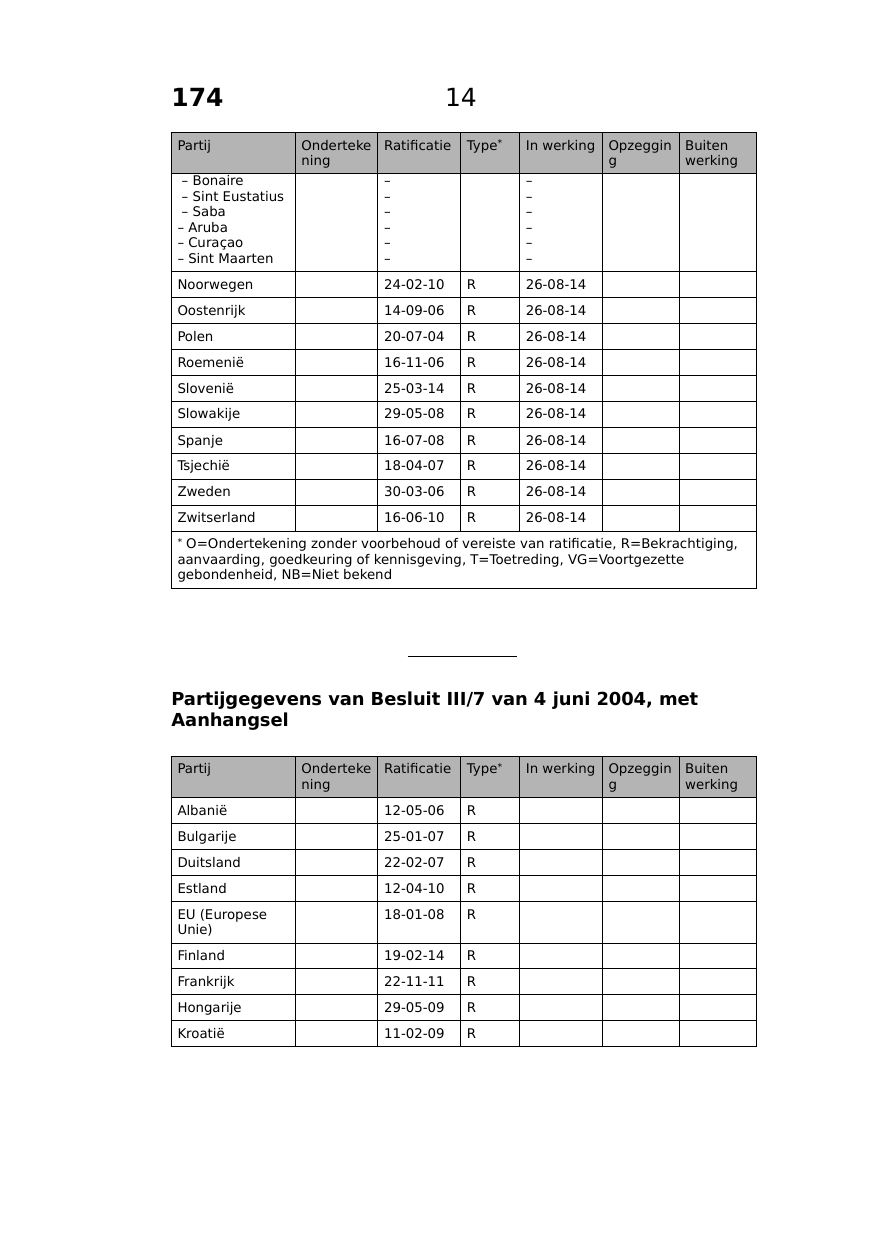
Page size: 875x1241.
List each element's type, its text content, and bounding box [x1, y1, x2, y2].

table_cell [603, 506, 679, 531]
table_cell [603, 235, 679, 251]
table_cell [296, 944, 377, 968]
table_cell [296, 876, 377, 901]
table_cell [680, 350, 756, 375]
table_cell [603, 995, 679, 1020]
table_cell – Bonaire [172, 174, 295, 189]
table_cell [296, 480, 377, 504]
table_cell [461, 251, 519, 271]
table_cell [296, 824, 377, 849]
table_cell [296, 324, 377, 349]
table_cell [296, 235, 377, 251]
table_cell [461, 174, 519, 189]
table_cell 16-06-10 [378, 506, 460, 531]
table_cell – [520, 235, 602, 251]
table_cell 18-01-08 [378, 902, 460, 942]
table_cell [680, 995, 756, 1020]
table_cell – [520, 174, 602, 189]
table_cell 26-08-14 [520, 376, 602, 401]
table_cell [296, 902, 377, 942]
table_cell [680, 1021, 756, 1046]
table_header Ratificatie [378, 757, 460, 797]
table_header Partij [172, 133, 295, 173]
table_cell 25-01-07 [378, 824, 460, 849]
table_cell [296, 850, 377, 875]
table_cell 11-02-09 [378, 1021, 460, 1046]
table_cell R [461, 350, 519, 375]
table_cell [603, 189, 679, 204]
table_cell [296, 189, 377, 204]
table_cell [520, 969, 602, 994]
table_cell [461, 204, 519, 220]
table_cell – Aruba [172, 220, 295, 235]
table_cell [603, 350, 679, 375]
table_cell R [461, 944, 519, 968]
table_cell [603, 1021, 679, 1046]
table_cell – [520, 204, 602, 220]
table_cell [680, 235, 756, 251]
table_cell [680, 174, 756, 189]
table_cell – [520, 189, 602, 204]
table_cell [603, 944, 679, 968]
table_cell [603, 876, 679, 901]
table_cell 19-02-14 [378, 944, 460, 968]
table_cell 22-11-11 [378, 969, 460, 994]
table_cell 12-04-10 [378, 876, 460, 901]
table_cell [296, 428, 377, 453]
table_cell – [378, 235, 460, 251]
table_header Buiten werking [680, 133, 756, 173]
table_cell R [461, 1021, 519, 1046]
table_cell [603, 480, 679, 504]
table_cell – Sint Maarten [172, 251, 295, 271]
table_cell – [378, 174, 460, 189]
table_cell [603, 850, 679, 875]
table_cell [680, 480, 756, 504]
table_cell [680, 798, 756, 823]
table_cell 26-08-14 [520, 350, 602, 375]
table_header Ondertekening [296, 133, 377, 173]
table_cell [603, 376, 679, 401]
table_cell – [520, 251, 602, 271]
table_cell 24-02-10 [378, 272, 460, 297]
table_cell 29-05-09 [378, 995, 460, 1020]
table_cell [680, 506, 756, 531]
table_cell [680, 944, 756, 968]
table_cell R [461, 376, 519, 401]
table_cell – [378, 251, 460, 271]
table_cell R [461, 324, 519, 349]
table_cell [296, 204, 377, 220]
table_cell 30-03-06 [378, 480, 460, 504]
table_cell R [461, 506, 519, 531]
table_header Ondertekening [296, 757, 377, 797]
table_cell [603, 824, 679, 849]
table_cell [680, 428, 756, 453]
table_cell [461, 235, 519, 251]
table_cell 16-07-08 [378, 428, 460, 453]
table_cell [603, 402, 679, 427]
table_cell [296, 402, 377, 427]
table_cell [461, 220, 519, 235]
table_cell [296, 272, 377, 297]
table_cell Albanië [172, 798, 295, 823]
table_cell – [378, 204, 460, 220]
table_header Opzegging [603, 757, 679, 797]
table_cell 26-08-14 [520, 428, 602, 453]
table_cell R [461, 272, 519, 297]
table_cell Zweden [172, 480, 295, 504]
table_cell 26-08-14 [520, 324, 602, 349]
table_cell [603, 454, 679, 479]
table_cell [296, 506, 377, 531]
table_cell R [461, 402, 519, 427]
table_header Buiten werking [680, 757, 756, 797]
table_cell [296, 798, 377, 823]
table_cell 12-05-06 [378, 798, 460, 823]
table_cell – Sint Eustatius [172, 189, 295, 204]
subtitle Partijgegevens van Besluit III/7 van 4 juni 2004, met Aanhangsel [171, 689, 756, 731]
table_header In werking [520, 757, 602, 797]
table_cell [680, 402, 756, 427]
table_cell Noorwegen [172, 272, 295, 297]
table_cell R [461, 969, 519, 994]
table_cell [680, 220, 756, 235]
table_cell [603, 428, 679, 453]
table_cell [520, 995, 602, 1020]
table_cell [680, 454, 756, 479]
table_cell Polen [172, 324, 295, 349]
table_cell [603, 174, 679, 189]
table_header In werking [520, 133, 602, 173]
table_header Partij [172, 757, 295, 797]
table_cell Estland [172, 876, 295, 901]
table_cell 26-08-14 [520, 506, 602, 531]
table_cell 26-08-14 [520, 298, 602, 323]
table_cell Oostenrijk [172, 298, 295, 323]
table_cell Zwitserland [172, 506, 295, 531]
table_cell [603, 324, 679, 349]
table_cell Slowakije [172, 402, 295, 427]
table_cell Kroatië [172, 1021, 295, 1046]
table_cell [680, 850, 756, 875]
table_cell [603, 272, 679, 297]
table_cell [680, 902, 756, 942]
table_header Type* [461, 757, 519, 797]
table_cell R [461, 298, 519, 323]
table_cell – [378, 189, 460, 204]
table_cell [680, 376, 756, 401]
table_cell R [461, 480, 519, 504]
table_cell R [461, 428, 519, 453]
table_cell – [378, 220, 460, 235]
table_cell [680, 272, 756, 297]
table_cell EU (Europese Unie) [172, 902, 295, 942]
table_cell Tsjechië [172, 454, 295, 479]
table_header Type* [461, 133, 519, 173]
table_cell 16-11-06 [378, 350, 460, 375]
table_cell Hongarije [172, 995, 295, 1020]
table_cell [603, 298, 679, 323]
table_cell [680, 189, 756, 204]
table_cell [520, 1021, 602, 1046]
table_cell 22-02-07 [378, 850, 460, 875]
table_cell 18-04-07 [378, 454, 460, 479]
table_cell 26-08-14 [520, 402, 602, 427]
table_cell – Saba [172, 204, 295, 220]
table_cell 26-08-14 [520, 480, 602, 504]
table_cell Bulgarije [172, 824, 295, 849]
table_cell Frankrijk [172, 969, 295, 994]
table_cell [520, 902, 602, 942]
table_cell [680, 204, 756, 220]
table_cell [680, 876, 756, 901]
table_cell [603, 204, 679, 220]
table_cell R [461, 824, 519, 849]
table_cell [520, 876, 602, 901]
table_cell [520, 824, 602, 849]
table_cell [603, 798, 679, 823]
table_cell Finland [172, 944, 295, 968]
table_header Ratificatie [378, 133, 460, 173]
table_cell [680, 969, 756, 994]
table_cell Duitsland [172, 850, 295, 875]
table_cell [296, 995, 377, 1020]
table_cell – [520, 220, 602, 235]
table_cell [680, 324, 756, 349]
table_cell 29-05-08 [378, 402, 460, 427]
table_header Opzegging [603, 133, 679, 173]
table_cell [520, 944, 602, 968]
table_cell [296, 174, 377, 189]
table_cell 26-08-14 [520, 454, 602, 479]
table_cell [296, 220, 377, 235]
table_cell [603, 969, 679, 994]
table_cell R [461, 995, 519, 1020]
table_cell [296, 1021, 377, 1046]
table_cell [296, 454, 377, 479]
table_cell [296, 969, 377, 994]
table_cell [680, 251, 756, 271]
table_cell [461, 189, 519, 204]
table_cell [680, 824, 756, 849]
table_cell R [461, 454, 519, 479]
table_cell 20-07-04 [378, 324, 460, 349]
table_cell [603, 251, 679, 271]
table_cell [296, 350, 377, 375]
table_cell [296, 298, 377, 323]
table_cell [680, 298, 756, 323]
table_cell Spanje [172, 428, 295, 453]
table_cell [603, 902, 679, 942]
table_cell 26-08-14 [520, 272, 602, 297]
table_cell R [461, 902, 519, 942]
table_cell R [461, 798, 519, 823]
table_cell [603, 220, 679, 235]
table_cell [520, 798, 602, 823]
table_cell [296, 251, 377, 271]
table_cell [520, 850, 602, 875]
table_cell – Curaçao [172, 235, 295, 251]
table_cell * O=Ondertekening zonder voorbehoud of vereiste van ratificatie, R=Bekrachtiging, aanvaarding, goedkeuring of kennisgeving, T=Toetreding, VG=Voortgezette gebondenheid, NB=Niet bekend [172, 532, 756, 587]
table_cell R [461, 876, 519, 901]
table_cell Roemenië [172, 350, 295, 375]
table_cell Slovenië [172, 376, 295, 401]
table_cell 14-09-06 [378, 298, 460, 323]
table_cell [296, 376, 377, 401]
table_cell 25-03-14 [378, 376, 460, 401]
table_cell R [461, 850, 519, 875]
